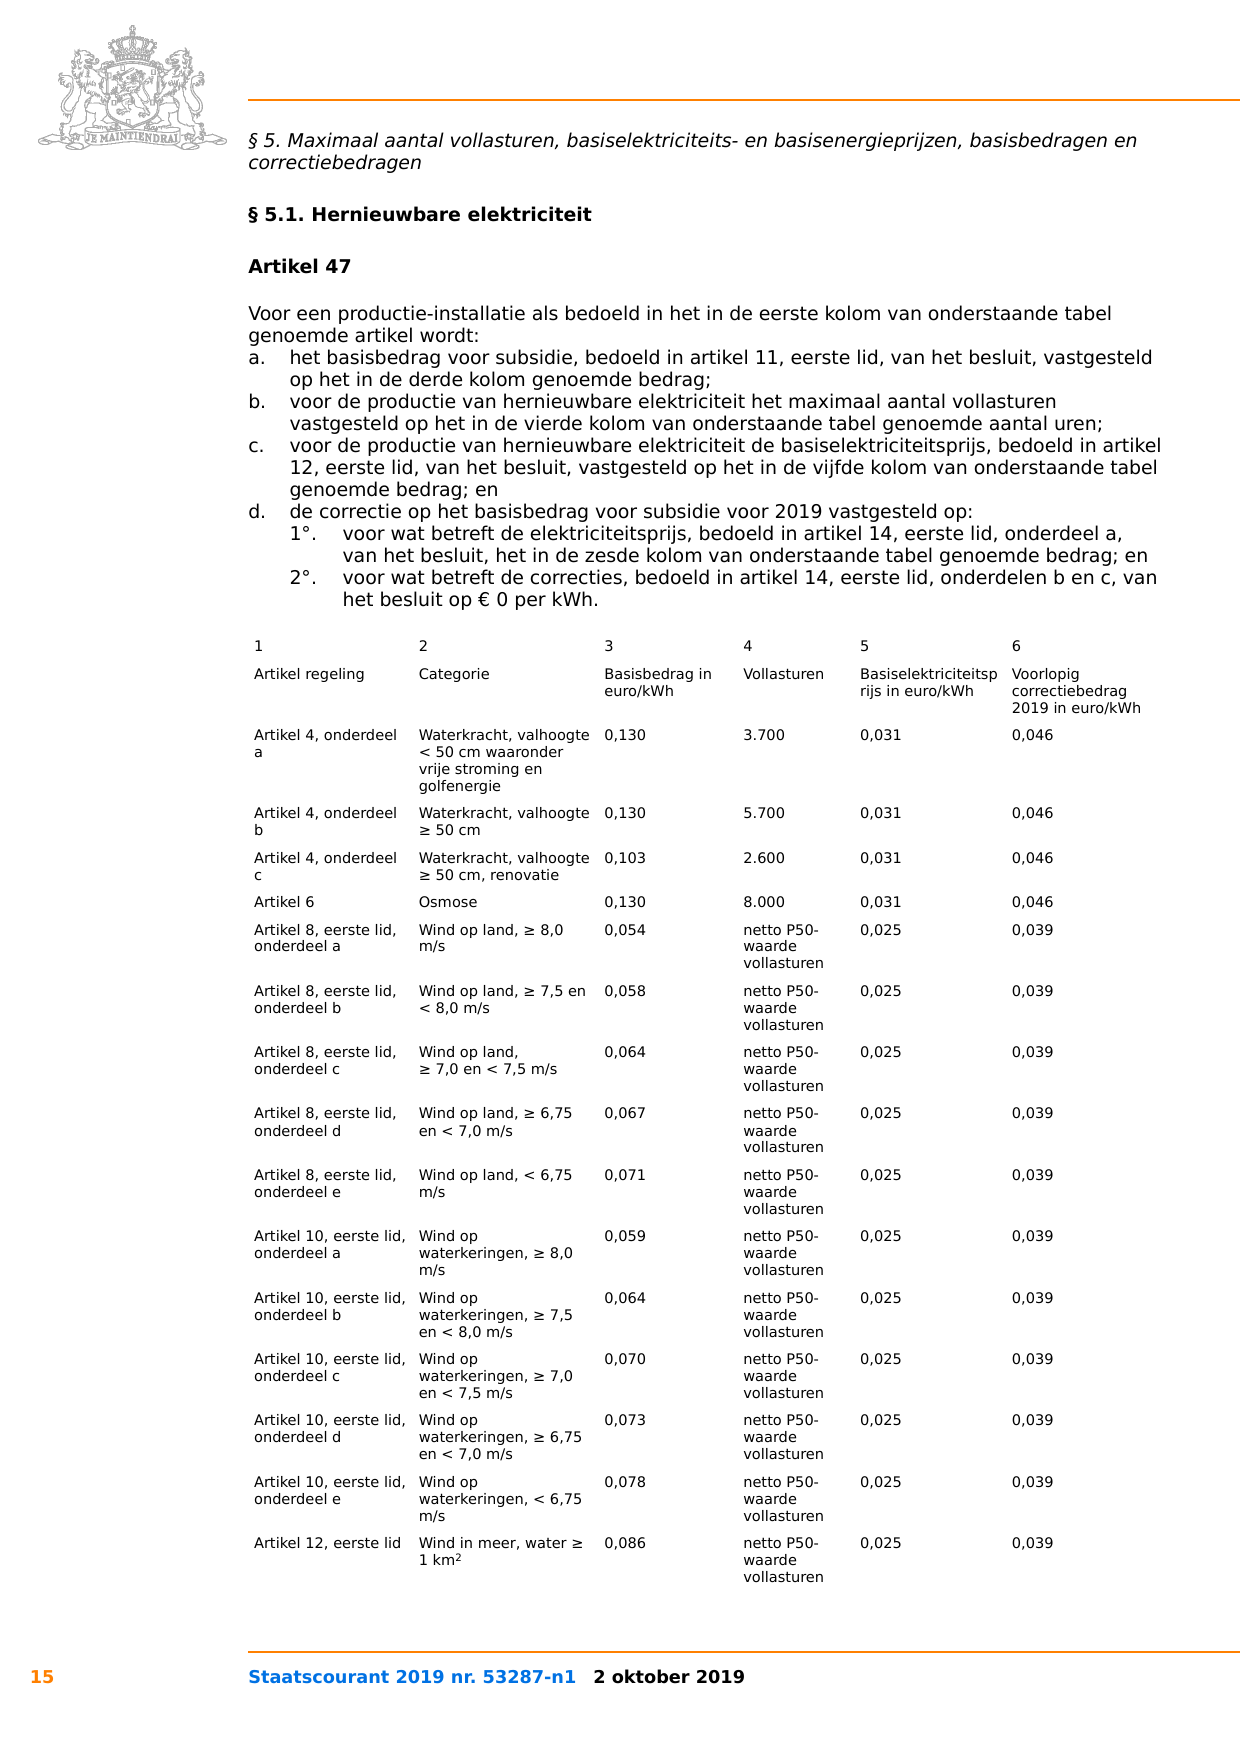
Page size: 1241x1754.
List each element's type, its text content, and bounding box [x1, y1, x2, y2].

table_cell 0,078 [599, 1469, 737, 1529]
table_cell Wind op land, ≥ 6,75 en < 7,0 m/s [413, 1101, 598, 1161]
table_cell 0,064 [599, 1039, 737, 1100]
table_cell netto P50-waarde vollasturen [738, 1346, 853, 1406]
table_cell 0,130 [599, 801, 737, 844]
table_cell 0,039 [1006, 1530, 1163, 1591]
text d. de correctie op het basisbedrag voor subsidie voor 2019 vastgesteld op: [248, 501, 1163, 523]
table_cell netto P50-waarde vollasturen [738, 1101, 853, 1161]
table_cell Artikel 8, eerste lid, onderdeel c [249, 1039, 412, 1100]
table_header 1 [249, 634, 412, 660]
table_header 4 [738, 634, 853, 660]
table_cell 0,031 [854, 845, 1005, 888]
table_cell netto P50-waarde vollasturen [738, 1530, 853, 1591]
table_cell 0,025 [854, 917, 1005, 977]
table_cell 0,025 [854, 1346, 1005, 1406]
table_cell 0,025 [854, 1408, 1005, 1468]
table_cell Basiselektriciteitsprijs in euro/kWh [854, 661, 1005, 721]
table_cell 0,039 [1006, 978, 1163, 1038]
table_cell 0,070 [599, 1346, 737, 1406]
table_cell 0,031 [854, 801, 1005, 844]
table_header 3 [599, 634, 737, 660]
table_cell 0,039 [1006, 1346, 1163, 1406]
table_cell 0,067 [599, 1101, 737, 1161]
table_cell Wind op waterkeringen, ≥ 7,5 en < 8,0 m/s [413, 1285, 598, 1345]
table_cell 0,046 [1006, 801, 1163, 844]
text a. het basisbedrag voor subsidie, bedoeld in artikel 11, eerste lid, van het besluit, vastgesteld op het in de derde kolom genoemde bedrag; [248, 347, 1163, 391]
table_cell Wind in meer, water ≥ 1 km2 [413, 1530, 598, 1591]
table_cell Artikel 6 [249, 889, 412, 916]
table_cell 0,046 [1006, 845, 1163, 888]
table_cell 0,130 [599, 722, 737, 799]
table_cell Artikel 4, onderdeel b [249, 801, 412, 844]
table_cell Artikel 8, eerste lid, onderdeel e [249, 1162, 412, 1222]
text Voor een productie-installatie als bedoeld in het in de eerste kolom van onderstaande tabel genoemde artikel wordt: [248, 303, 1163, 347]
table_cell 2.600 [738, 845, 853, 888]
table_cell netto P50-waarde vollasturen [738, 917, 853, 977]
table_cell Artikel 10, eerste lid, onderdeel d [249, 1408, 412, 1468]
table_cell 0,025 [854, 1285, 1005, 1345]
table_cell Wind op land, ≥ 8,0 m/s [413, 917, 598, 977]
table_cell 0,086 [599, 1530, 737, 1591]
table_cell 0,039 [1006, 1224, 1163, 1284]
table_cell netto P50-waarde vollasturen [738, 1162, 853, 1222]
table_cell Wind op waterkeringen, < 6,75 m/s [413, 1469, 598, 1529]
table_cell Waterkracht, valhoogte ≥ 50 cm, renovatie [413, 845, 598, 888]
table_cell netto P50-waarde vollasturen [738, 978, 853, 1038]
table_cell 0,064 [599, 1285, 737, 1345]
table_cell netto P50-waarde vollasturen [738, 1285, 853, 1345]
table_cell Artikel 8, eerste lid, onderdeel d [249, 1101, 412, 1161]
subtitle § 5.1. Hernieuwbare elektriciteit [248, 204, 1163, 226]
table_cell 0,046 [1006, 889, 1163, 916]
table_cell netto P50-waarde vollasturen [738, 1224, 853, 1284]
table_cell Artikel 4, onderdeel a [249, 722, 412, 799]
table_cell 0,039 [1006, 1039, 1163, 1100]
table_header 2 [413, 634, 598, 660]
table_cell Waterkracht, valhoogte ≥ 50 cm [413, 801, 598, 844]
table_cell 0,046 [1006, 722, 1163, 799]
table_cell Wind op land, ≥ 7,0 en < 7,5 m/s [413, 1039, 598, 1100]
text 1°. voor wat betreft de elektriciteitsprijs, bedoeld in artikel 14, eerste lid, onderdeel a, van het besluit, het in de zesde kolom van onderstaande tabel genoemde bedrag; en [289, 523, 1163, 567]
text 2°. voor wat betreft de correcties, bedoeld in artikel 14, eerste lid, onderdelen b en c, van het besluit op € 0 per kWh. [289, 567, 1163, 611]
table_cell Artikel 12, eerste lid [249, 1530, 412, 1591]
table_cell 0,058 [599, 978, 737, 1038]
table_cell 0,025 [854, 1530, 1005, 1591]
table_cell Basisbedrag in euro/kWh [599, 661, 737, 721]
table_cell 0,025 [854, 1162, 1005, 1222]
table_cell Artikel 10, eerste lid, onderdeel a [249, 1224, 412, 1284]
table_cell 0,039 [1006, 1162, 1163, 1222]
table_cell Osmose [413, 889, 598, 916]
table_cell Artikel 10, eerste lid, onderdeel e [249, 1469, 412, 1529]
table_cell 0,025 [854, 1039, 1005, 1100]
table_cell 0,054 [599, 917, 737, 977]
table_cell 0,130 [599, 889, 737, 916]
table_cell Wind op waterkeringen, ≥ 7,0 en < 7,5 m/s [413, 1346, 598, 1406]
table_cell Artikel 8, eerste lid, onderdeel b [249, 978, 412, 1038]
table_cell 3.700 [738, 722, 853, 799]
table_cell netto P50-waarde vollasturen [738, 1469, 853, 1529]
table_cell Waterkracht, valhoogte < 50 cm waaronder vrije stroming en golfenergie [413, 722, 598, 799]
picture [38, 25, 227, 150]
table_cell Artikel 4, onderdeel c [249, 845, 412, 888]
table_cell Wind op waterkeringen, ≥ 6,75 en < 7,0 m/s [413, 1408, 598, 1468]
table_cell 0,031 [854, 722, 1005, 799]
table_cell 0,059 [599, 1224, 737, 1284]
table_cell Artikel 10, eerste lid, onderdeel c [249, 1346, 412, 1406]
table_header 6 [1006, 634, 1163, 660]
table_cell 0,039 [1006, 1285, 1163, 1345]
table_cell Vollasturen [738, 661, 853, 721]
table_cell 0,025 [854, 1224, 1005, 1284]
table_cell 8.000 [738, 889, 853, 916]
table_cell Artikel 10, eerste lid, onderdeel b [249, 1285, 412, 1345]
table_cell 0,025 [854, 978, 1005, 1038]
table_cell 0,031 [854, 889, 1005, 916]
table_cell 0,025 [854, 1469, 1005, 1529]
table_cell 0,071 [599, 1162, 737, 1222]
table_cell Wind op waterkeringen, ≥ 8,0 m/s [413, 1224, 598, 1284]
table_cell 0,039 [1006, 917, 1163, 977]
table_cell 0,073 [599, 1408, 737, 1468]
text b. voor de productie van hernieuwbare elektriciteit het maximaal aantal vollasturen vastgesteld op het in de vierde kolom van onderstaande tabel genoemde aantal uren; [248, 391, 1163, 435]
table_cell netto P50-waarde vollasturen [738, 1039, 853, 1100]
text c. voor de productie van hernieuwbare elektriciteit de basiselektriciteitsprijs, bedoeld in artikel 12, eerste lid, van het besluit, vastgesteld op het in de vijfde kolom van onderstaande tabel genoemde bedrag; en [248, 435, 1163, 501]
table_cell Artikel regeling [249, 661, 412, 721]
table_cell netto P50-waarde vollasturen [738, 1408, 853, 1468]
table_cell 0,025 [854, 1101, 1005, 1161]
table_cell 0,039 [1006, 1408, 1163, 1468]
table_cell Wind op land, < 6,75 m/s [413, 1162, 598, 1222]
subtitle Artikel 47 [248, 256, 1163, 278]
subtitle § 5. Maximaal aantal vollasturen, basiselektriciteits- en basisenergieprijzen, basisbedragen en correctiebedragen [248, 130, 1163, 174]
table_cell Artikel 8, eerste lid, onderdeel a [249, 917, 412, 977]
table_cell Wind op land, ≥ 7,5 en < 8,0 m/s [413, 978, 598, 1038]
table_cell 5.700 [738, 801, 853, 844]
table_cell 0,039 [1006, 1469, 1163, 1529]
table_cell Categorie [413, 661, 598, 721]
table_header 5 [854, 634, 1005, 660]
table_cell 0,039 [1006, 1101, 1163, 1161]
table_cell Voorlopig correctiebedrag 2019 in euro/kWh [1006, 661, 1163, 721]
table_cell 0,103 [599, 845, 737, 888]
